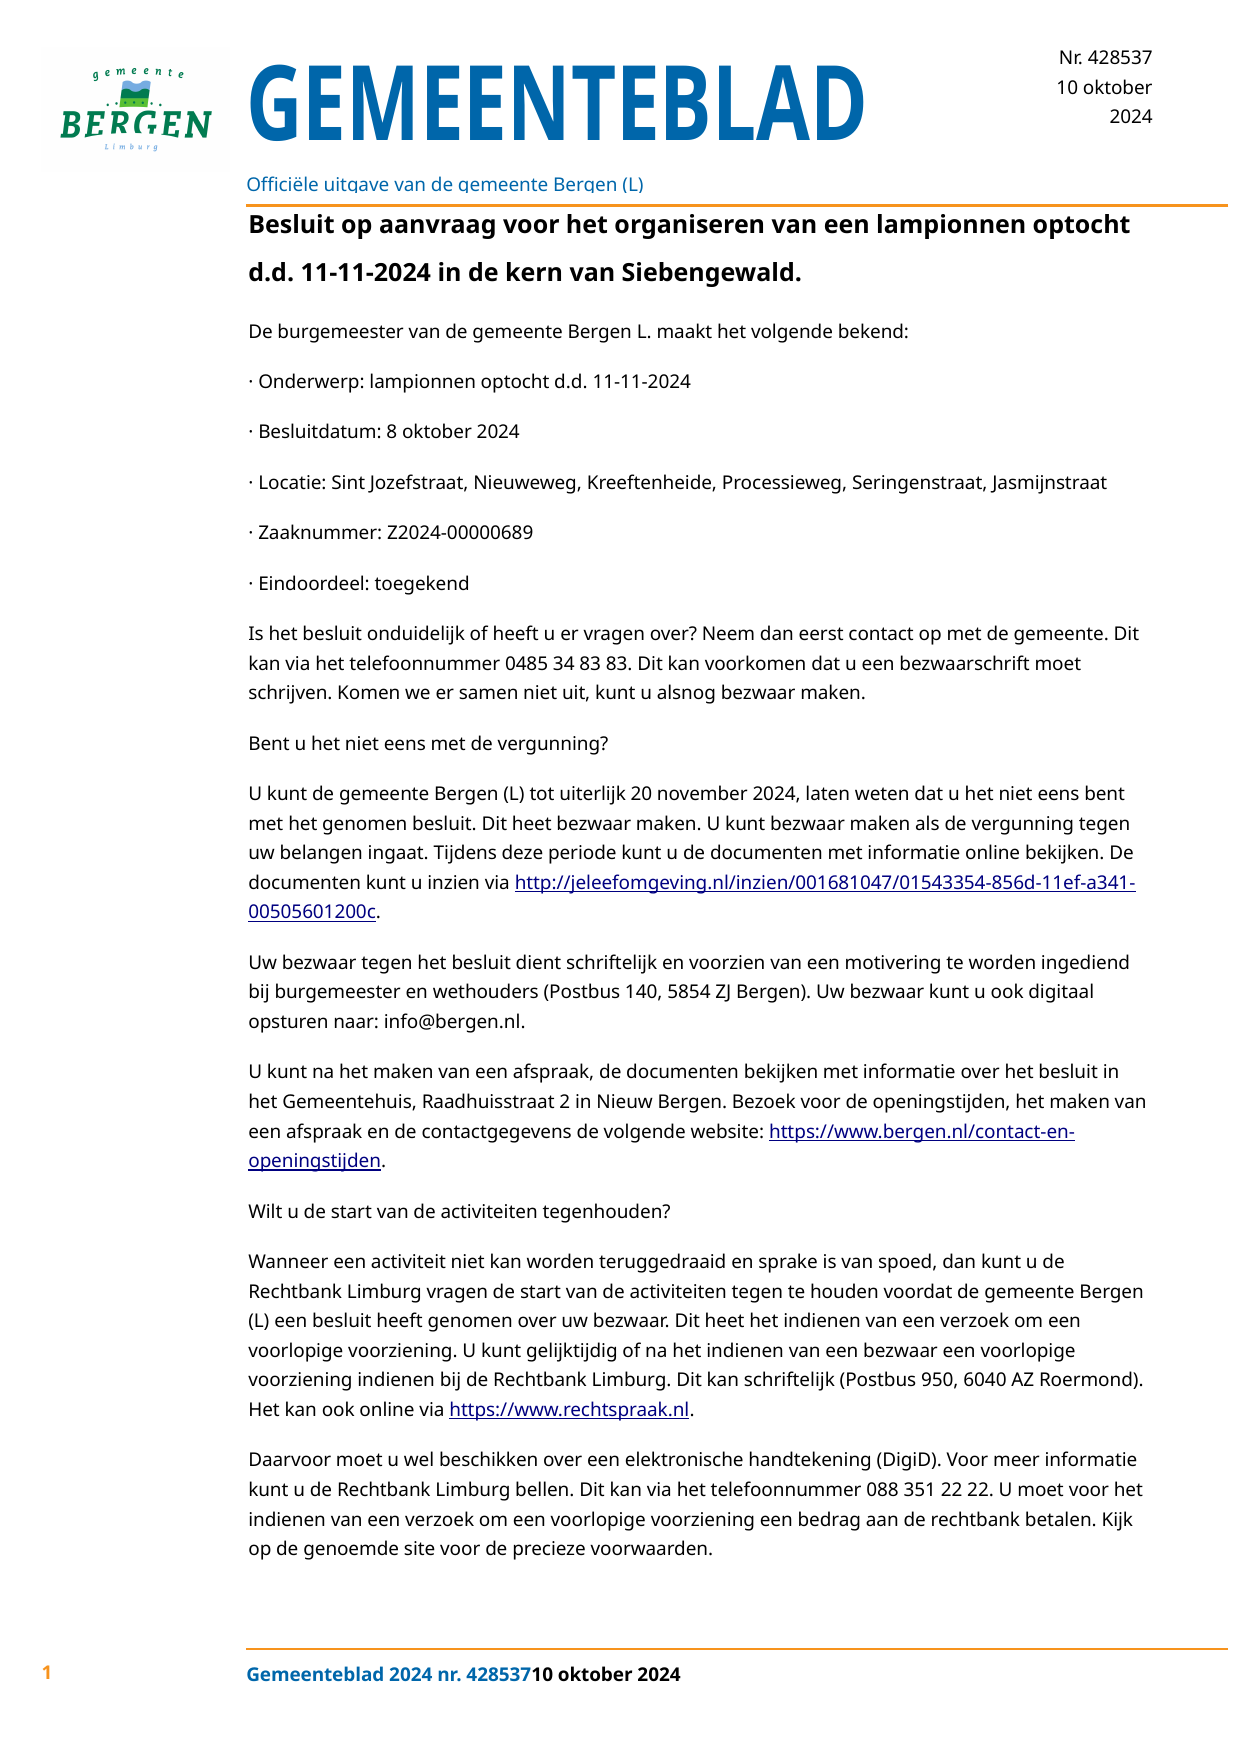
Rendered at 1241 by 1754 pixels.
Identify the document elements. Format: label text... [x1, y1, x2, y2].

text Wilt u de start van de activiteiten tegenhouden? [248, 1198, 1152, 1224]
text Uw bezwaar tegen het besluit dient schriftelijk en voorzien van een motivering te worden ingediend bij burgemeester en wethouders (Postbus 140, 5854 ZJ Bergen). Uw bezwaar kunt u ook digitaal opsturen naar: info@bergen.nl. [248, 949, 1152, 1034]
text · Besluitdatum: 8 oktober 2024 [248, 419, 1152, 444]
text Wanneer een activiteit niet kan worden teruggedraaid en sprake is van spoed, dan kunt u de Rechtbank Limburg vragen de start van de activiteiten tegen te houden voordat de gemeente Bergen (L) een besluit heeft genomen over uw bezwaar. Dit heet het indienen van een verzoek om een voorlopige voorziening. U kunt gelijktijdig of na het indienen van een bezwaar een voorlopige voorziening indienen bij de Rechtbank Limburg. Dit kan schriftelijk (Postbus 950, 6040 AZ Roermond). Het kan ook online via https://www.rechtspraak.nl. [248, 1248, 1152, 1422]
text Besluit op aanvraag voor het organiseren van een lampionnen optocht d.d. 11-11-2024 in de kern van Siebengewald. [248, 207, 1152, 288]
text Is het besluit onduidelijk of heeft u er vragen over? Neem dan eerst contact op met de gemeente. Dit kan via het telefoonnummer 0485 34 83 83. Dit kan voorkomen dat u een bezwaarschrift moet schrijven. Komen we er samen niet uit, kunt u alsnog bezwaar maken. [248, 620, 1152, 705]
text U kunt na het maken van een afspraak, de documenten bekijken met informatie over het besluit in het Gemeentehuis, Raadhuisstraat 2 in Nieuw Bergen. Bezoek voor de openingstijden, het maken van een afspraak en de contactgegevens de volgende website: https://www.bergen.nl/contact-en-openingstijden. [248, 1059, 1152, 1173]
text U kunt de gemeente Bergen (L) tot uiterlijk 20 november 2024, laten weten dat u het niet eens bent met het genomen besluit. Dit heet bezwaar maken. U kunt bezwaar maken als de vergunning tegen uw belangen ingaat. Tijdens deze periode kunt u de documenten met informatie online bekijken. De documenten kunt u inzien via http://jeleefomgeving.nl/inzien/001681047/01543354-856d-11ef-a341-00505601200c. [248, 780, 1152, 924]
text De burgemeester van de gemeente Bergen L. maakt het volgende bekend: [248, 318, 1152, 344]
text Bent u het niet eens met de vergunning? [248, 730, 1152, 756]
text · Onderwerp: lampionnen optocht d.d. 11-11-2024 [248, 368, 1152, 394]
text · Eindoordeel: toegekend [248, 570, 1152, 596]
text · Locatie: Sint Jozefstraat, Nieuweweg, Kreeftenheide, Processieweg, Seringenstraat, Jasmijnstraat [248, 469, 1152, 495]
picture [41, 47, 231, 172]
text · Zaaknummer: Z2024-00000689 [248, 519, 1152, 545]
text Daarvoor moet u wel beschikken over een elektronische handtekening (DigiD). Voor meer informatie kunt u de Rechtbank Limburg bellen. Dit kan via het telefoonnummer 088 351 22 22. U moet voor het indienen van een verzoek om een voorlopige voorziening een bedrag aan de rechtbank betalen. Kijk op de genoemde site voor de precieze voorwaarden. [248, 1447, 1152, 1561]
